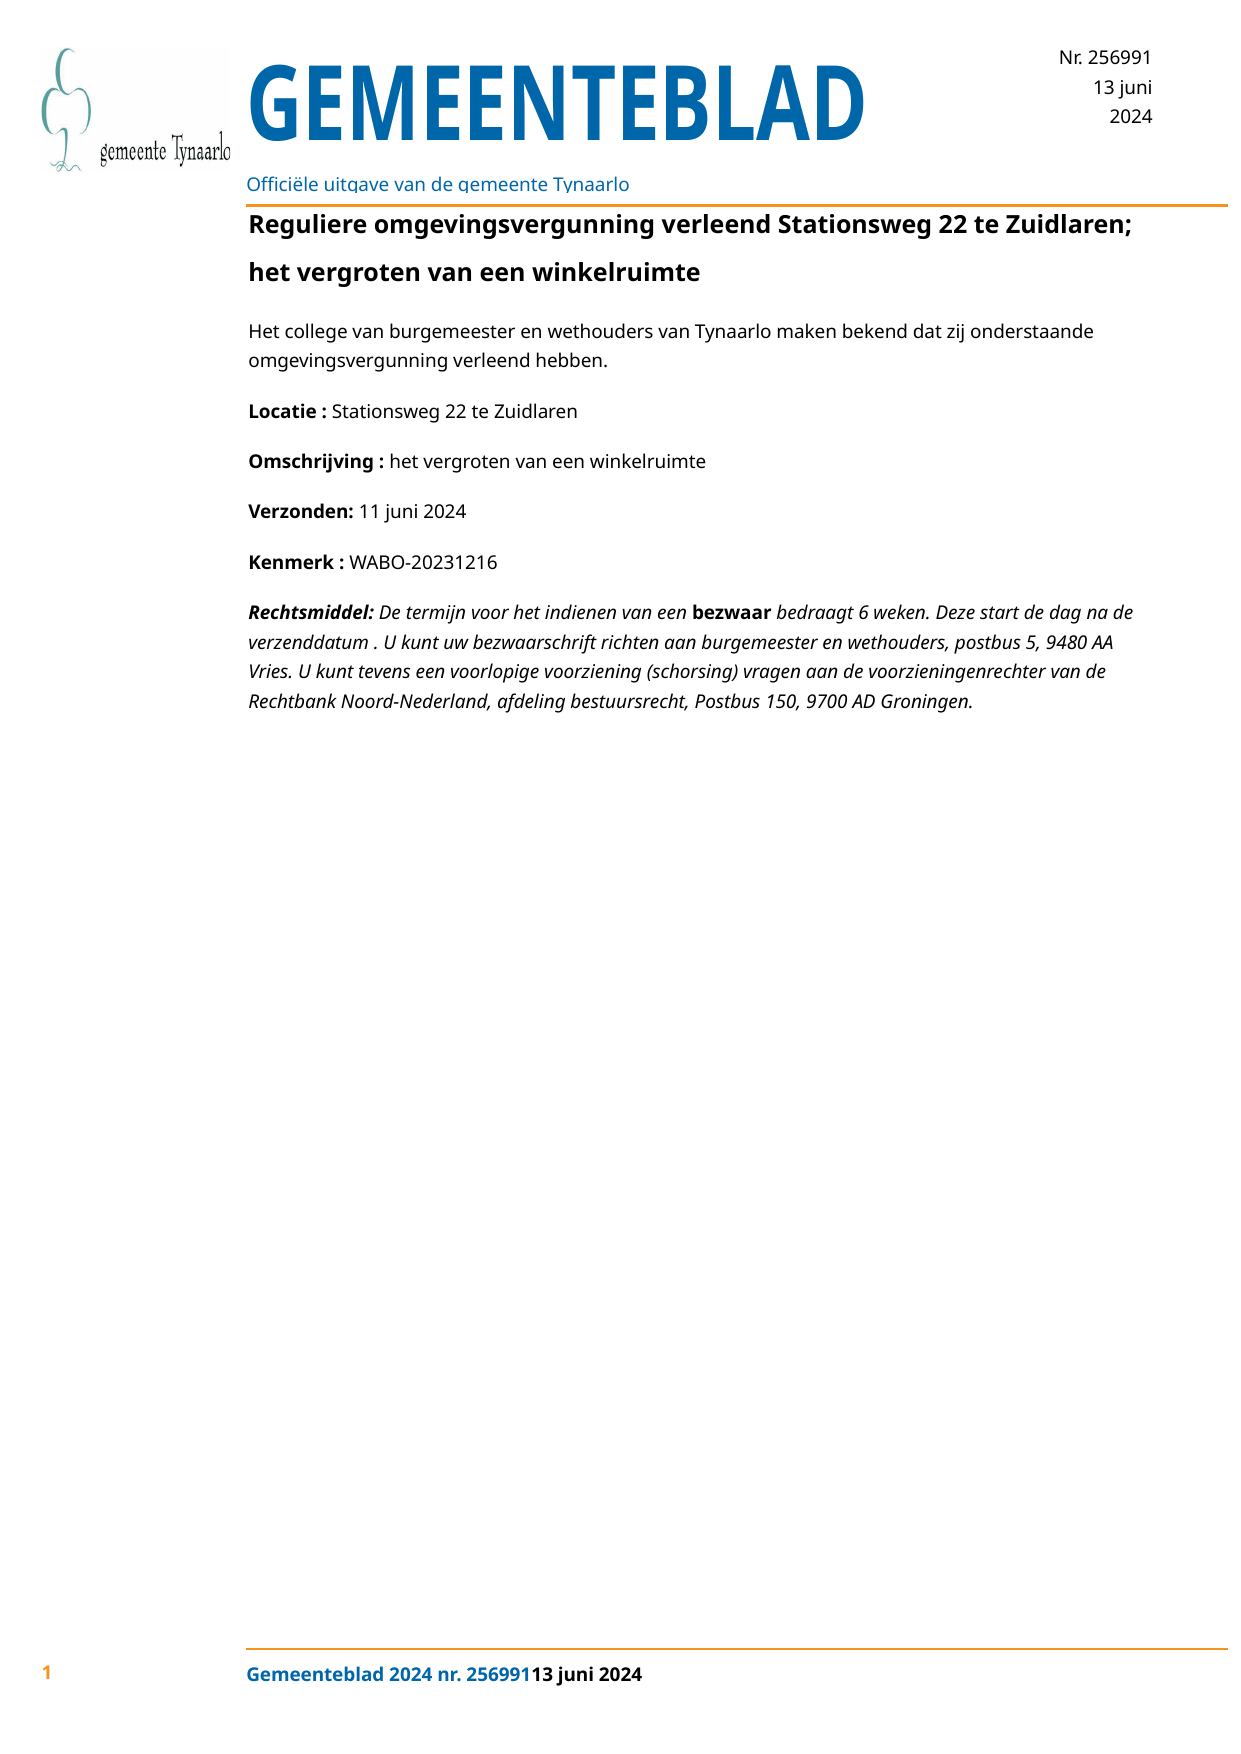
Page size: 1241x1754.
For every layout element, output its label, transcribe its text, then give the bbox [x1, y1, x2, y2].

text Verzonden: 11 juni 2024 [248, 499, 1152, 524]
text Rechtsmiddel: De termijn voor het indienen van een bezwaar bedraagt 6 weken. Deze start de dag na de verzenddatum . U kunt uw bezwaarschrift richten aan burgemeester en wethouders, postbus 5, 9480 AA Vries. U kunt tevens een voorlopige voorziening (schorsing) vragen aan de voorzieningenrechter van de Rechtbank Noord-Nederland, afdeling bestuursrecht, Postbus 150, 9700 AD Groningen. [248, 599, 1152, 714]
text Omschrijving : het vergroten van een winkelruimte [248, 448, 1152, 474]
text Reguliere omgevingsvergunning verleend Stationsweg 22 te Zuidlaren; het vergroten van een winkelruimte [248, 207, 1152, 288]
text Kenmerk : WABO-20231216 [248, 549, 1152, 575]
text Het college van burgemeester en wethouders van Tynaarlo maken bekend dat zij onderstaande omgevingsvergunning verleend hebben. [248, 318, 1152, 373]
text Locatie : Stationsweg 22 te Zuidlaren [248, 398, 1152, 424]
picture [41, 47, 231, 172]
